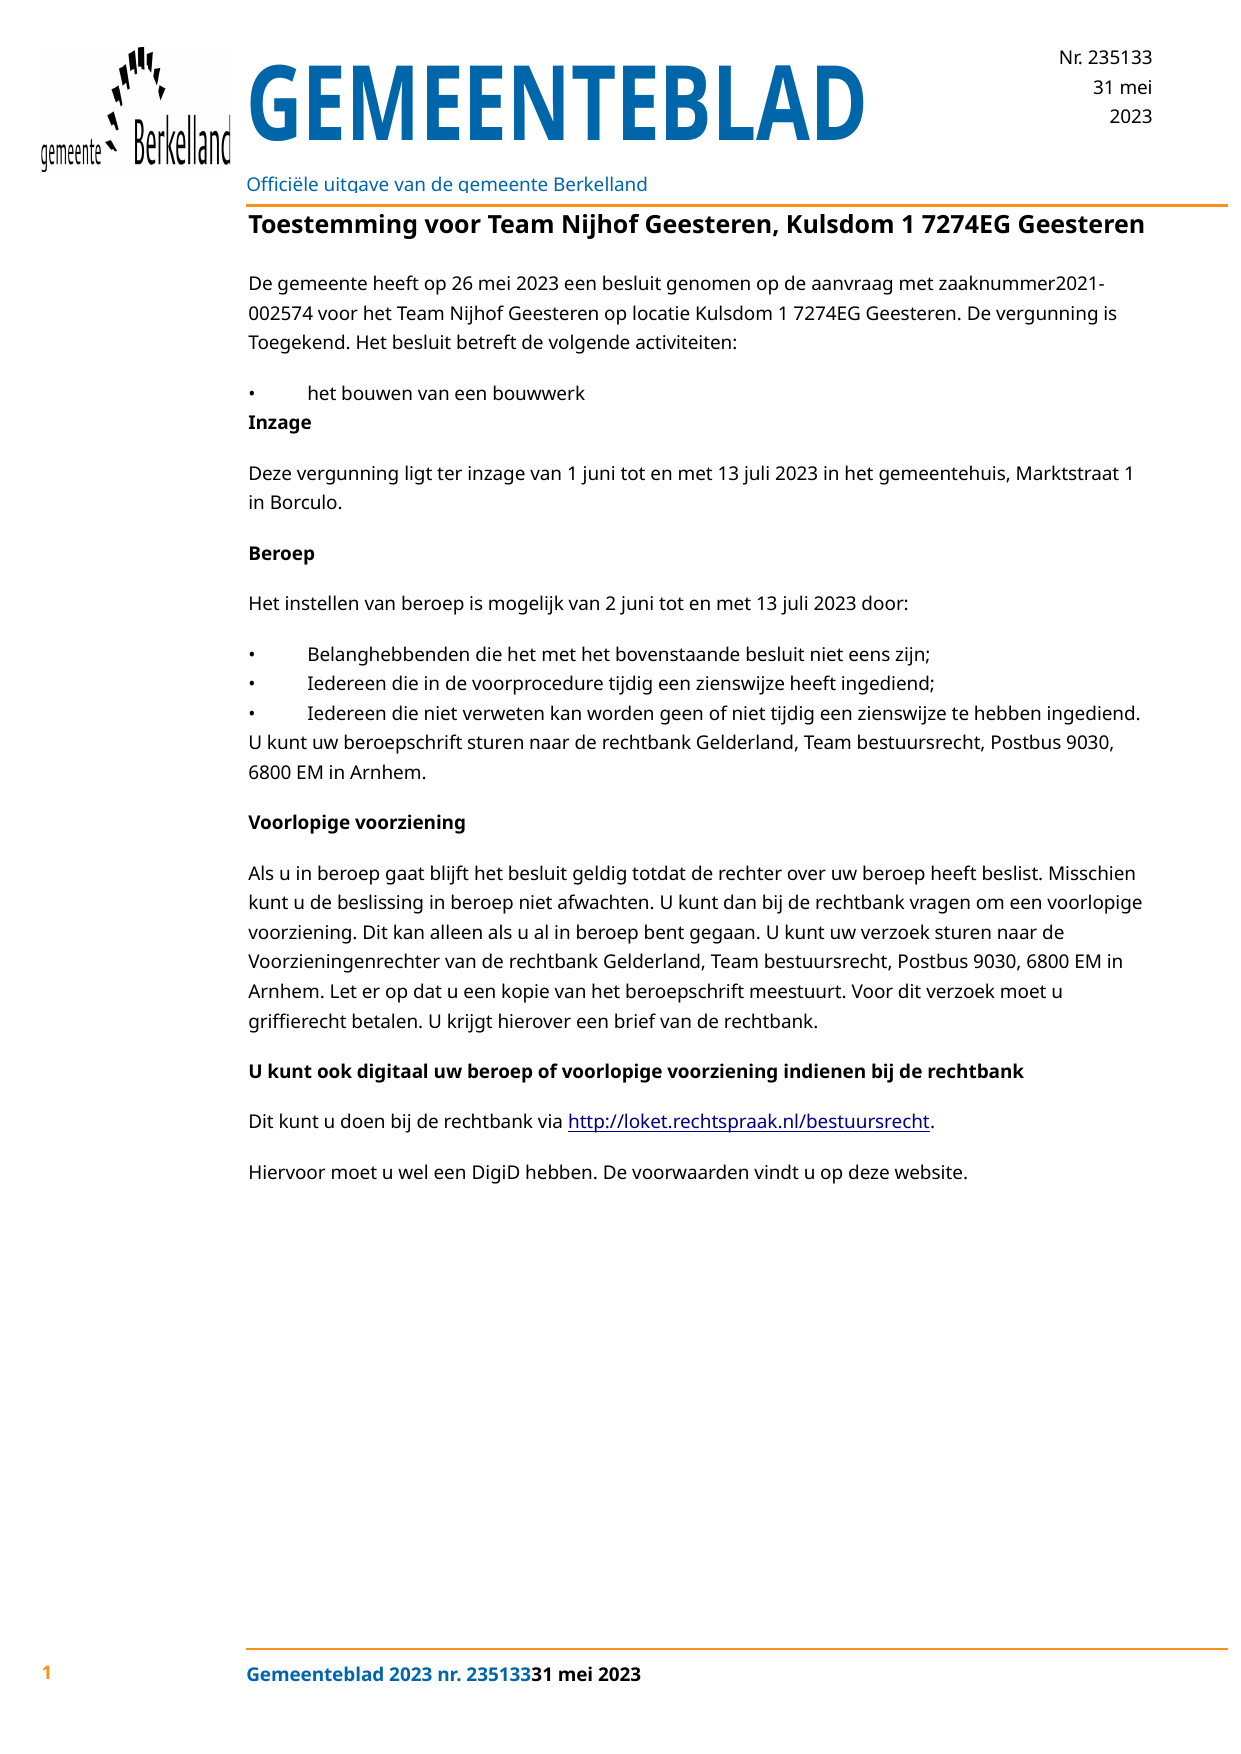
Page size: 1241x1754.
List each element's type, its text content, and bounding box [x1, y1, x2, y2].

text Het instellen van beroep is mogelijk van 2 juni tot en met 13 juli 2023 door: [248, 590, 1152, 616]
text Deze vergunning ligt ter inzage van 1 juni tot en met 13 juli 2023 in het gemeentehuis, Marktstraat 1 in Borculo. [248, 460, 1152, 515]
text Toestemming voor Team Nijhof Geesteren, Kulsdom 1 7274EG Geesteren [248, 207, 1152, 241]
list Iedereen die niet verweten kan worden geen of niet tijdig een zienswijze te hebben ingediend. [248, 700, 1152, 726]
list het bouwen van een bouwwerk [248, 380, 1152, 406]
text U kunt uw beroepschrift sturen naar de rechtbank Gelderland, Team bestuursrecht, Postbus 9030, 6800 EM in Arnhem. [248, 729, 1152, 785]
text Hiervoor moet u wel een DigiD hebben. De voorwaarden vindt u op deze website. [248, 1159, 1152, 1185]
list Belanghebbenden die het met het bovenstaande besluit niet eens zijn; [248, 641, 1152, 666]
text Voorlopige voorziening [248, 809, 1152, 835]
text Als u in beroep gaat blijft het besluit geldig totdat de rechter over uw beroep heeft beslist. Misschien kunt u de beslissing in beroep niet afwachten. U kunt dan bij de rechtbank vragen om een voorlopige voorziening. Dit kan alleen als u al in beroep bent gegaan. U kunt uw verzoek sturen naar de Voorzieningenrechter van de rechtbank Gelderland, Team bestuursrecht, Postbus 9030, 6800 EM in Arnhem. Let er op dat u een kopie van het beroepschrift meestuurt. Voor dit verzoek moet u griffierecht betalen. U krijgt hierover een brief van de rechtbank. [248, 860, 1152, 1033]
picture [41, 47, 231, 172]
text Beroep [248, 540, 1152, 566]
text Inzage [248, 409, 1152, 435]
text U kunt ook digitaal uw beroep of voorlopige voorziening indienen bij de rechtbank [248, 1058, 1152, 1084]
text De gemeente heeft op 26 mei 2023 een besluit genomen op de aanvraag met zaaknummer2021-002574 voor het Team Nijhof Geesteren op locatie Kulsdom 1 7274EG Geesteren. De vergunning is Toegekend. Het besluit betreft de volgende activiteiten: [248, 270, 1152, 355]
list Iedereen die in de voorprocedure tijdig een zienswijze heeft ingediend; [248, 670, 1152, 696]
text Dit kunt u doen bij de rechtbank via http://loket.rechtspraak.nl/bestuursrecht. [248, 1109, 1152, 1134]
